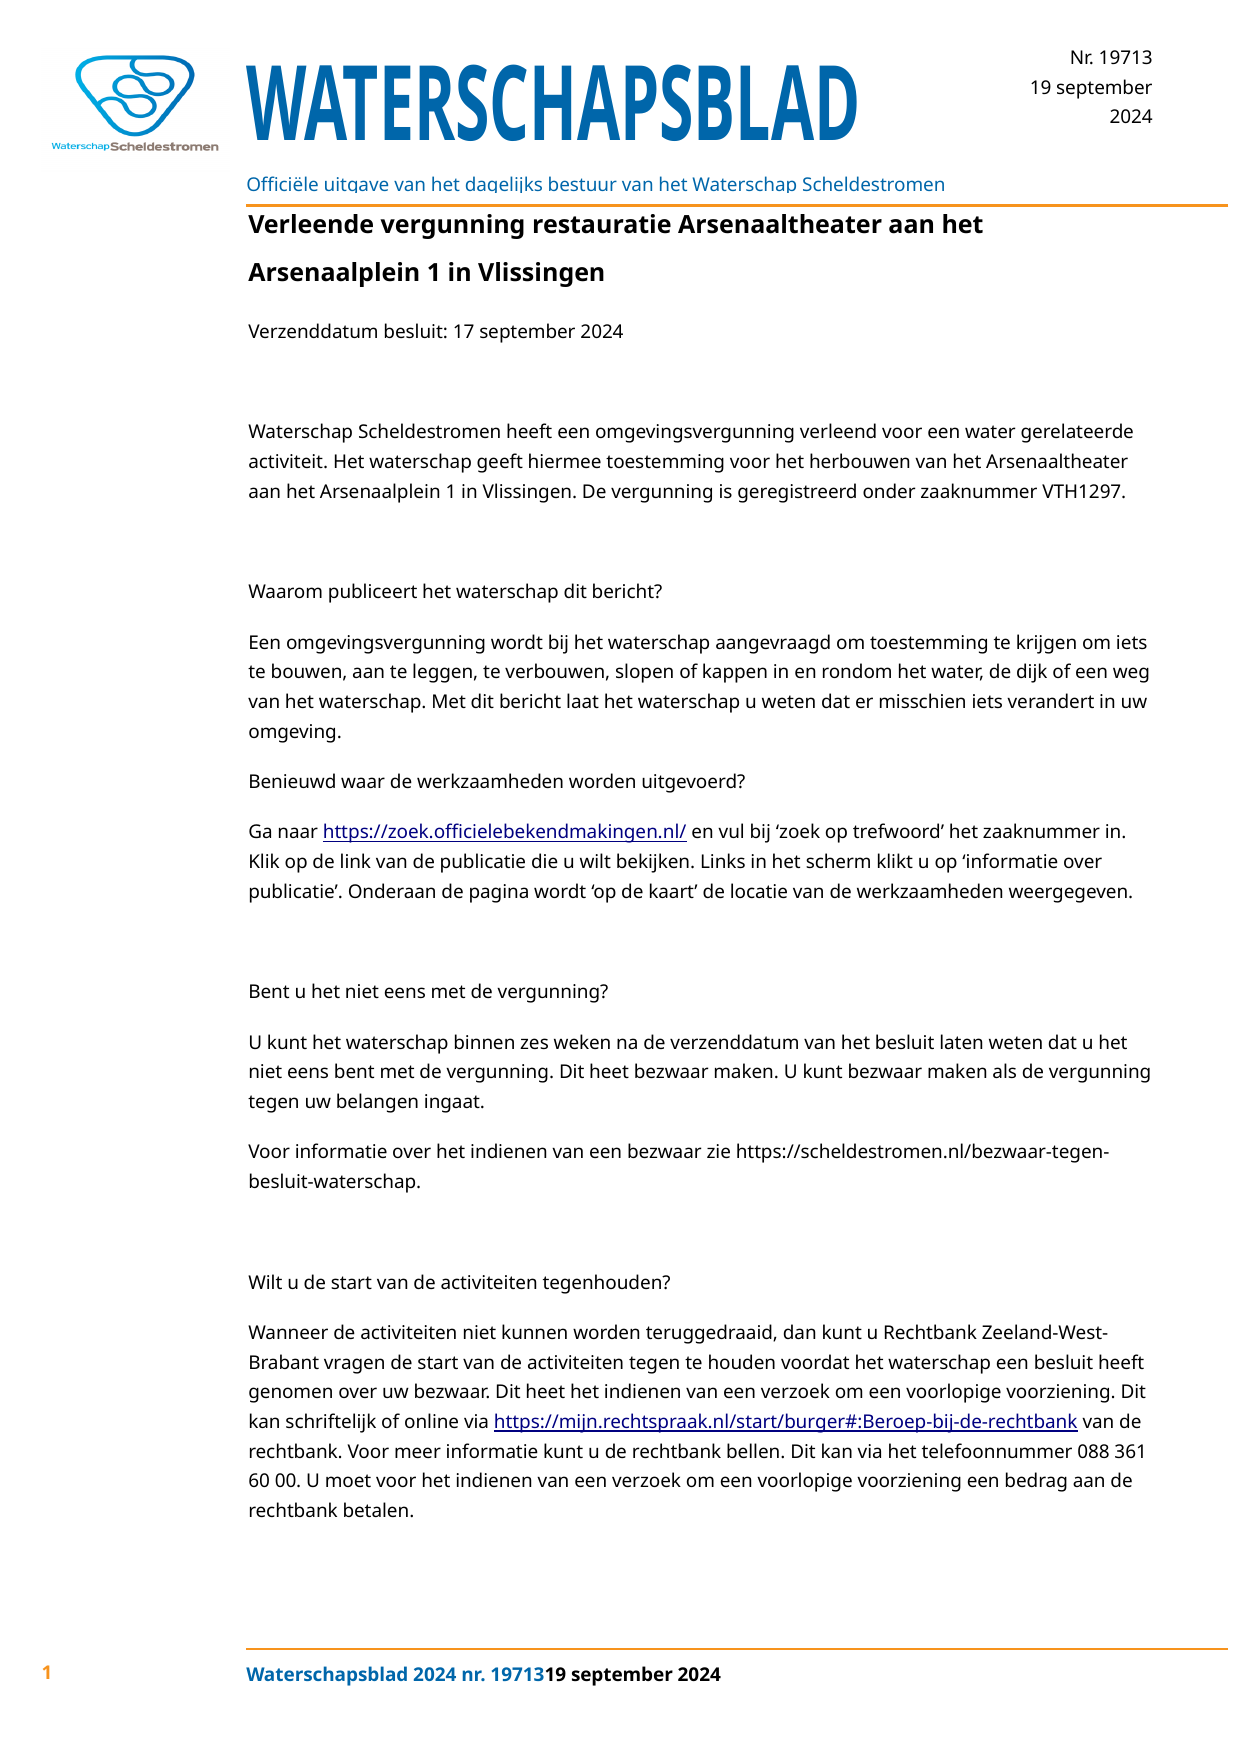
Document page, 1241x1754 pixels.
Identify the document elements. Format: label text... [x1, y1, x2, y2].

text U kunt het waterschap binnen zes weken na de verzenddatum van het besluit laten weten dat u het niet eens bent met de vergunning. Dit heet bezwaar maken. U kunt bezwaar maken als de vergunning tegen uw belangen ingaat. [248, 1029, 1152, 1114]
text Voor informatie over het indienen van een bezwaar zie https://scheldestromen.nl/bezwaar-tegen-besluit-waterschap. [248, 1139, 1152, 1194]
text Waterschap Scheldestromen heeft een omgevingsvergunning verleend voor een water gerelateerde activiteit. Het waterschap geeft hiermee toestemming voor het herbouwen van het Arsenaaltheater aan het Arsenaalplein 1 in Vlissingen. De vergunning is geregistreerd onder zaaknummer VTH1297. [248, 419, 1152, 504]
text Benieuwd waar de werkzaamheden worden uitgevoerd? [248, 768, 1152, 794]
text Wilt u de start van de activiteiten tegenhouden? [248, 1269, 1152, 1295]
text Bent u het niet eens met de vergunning? [248, 979, 1152, 1004]
text Wanneer de activiteiten niet kunnen worden teruggedraaid, dan kunt u Rechtbank Zeeland-West-Brabant vragen de start van de activiteiten tegen te houden voordat het waterschap een besluit heeft genomen over uw bezwaar. Dit heet het indienen van een verzoek om een voorlopige voorziening. Dit kan schriftelijk of online via https://mijn.rechtspraak.nl/start/burger#:Beroep-bij-de-rechtbank van de rechtbank. Voor meer informatie kunt u de rechtbank bellen. Dit kan via het telefoonnummer 088 361 60 00. U moet voor het indienen van een verzoek om een voorlopige voorziening een bedrag aan de rechtbank betalen. [248, 1319, 1152, 1523]
picture [41, 47, 231, 172]
text Waarom publiceert het waterschap dit bericht? [248, 579, 1152, 604]
text Verzenddatum besluit: 17 september 2024 [248, 318, 1152, 344]
text Verleende vergunning restauratie Arsenaaltheater aan het Arsenaalplein 1 in Vlissingen [248, 207, 1152, 288]
text Ga naar https://zoek.officielebekendmakingen.nl/ en vul bij ‘zoek op trefwoord’ het zaaknummer in. Klik op de link van de publicatie die u wilt bekijken. Links in het scherm klikt u op ‘informatie over publicatie’. Onderaan de pagina wordt ‘op de kaart’ de locatie van de werkzaamheden weergegeven. [248, 819, 1152, 904]
text Een omgevingsvergunning wordt bij het waterschap aangevraagd om toestemming te krijgen om iets te bouwen, aan te leggen, te verbouwen, slopen of kappen in en rondom het water, de dijk of een weg van het waterschap. Met dit bericht laat het waterschap u weten dat er misschien iets verandert in uw omgeving. [248, 629, 1152, 744]
